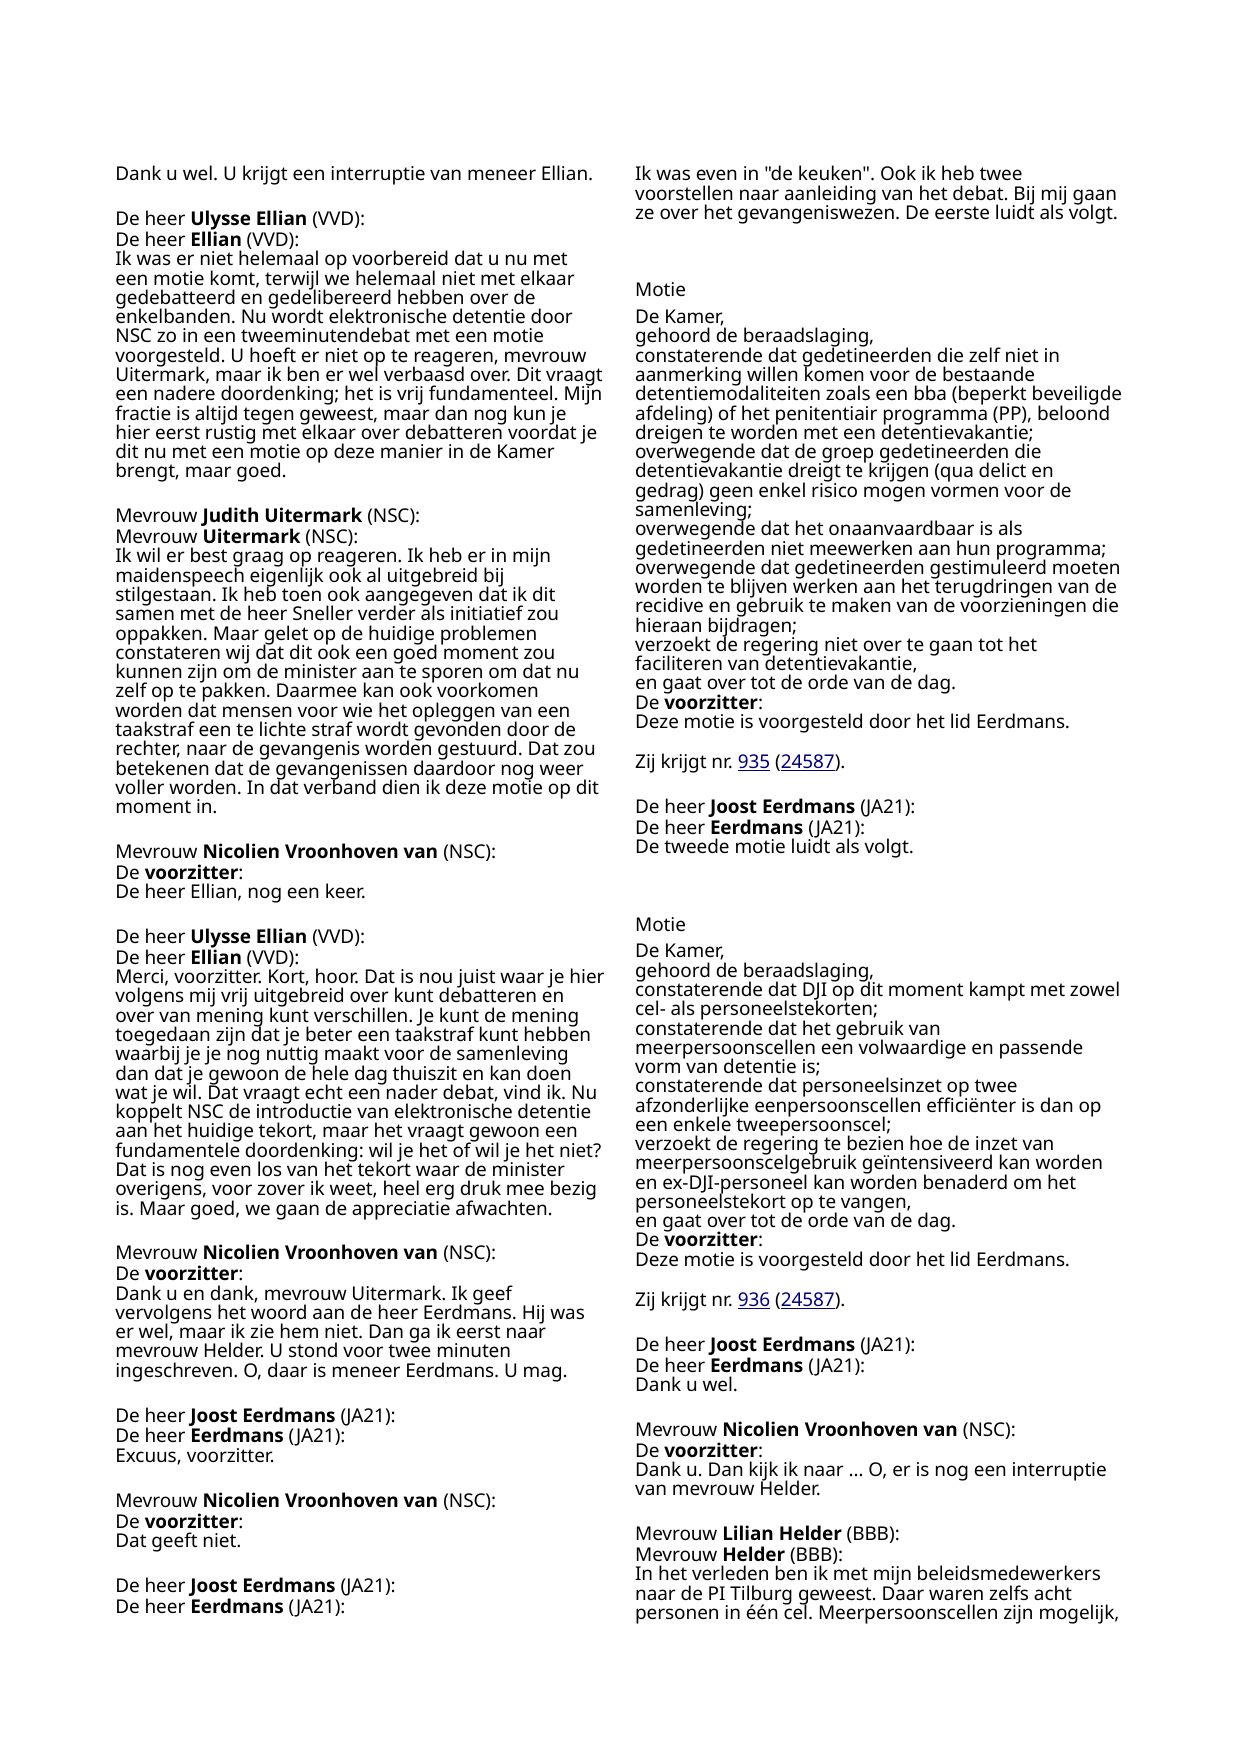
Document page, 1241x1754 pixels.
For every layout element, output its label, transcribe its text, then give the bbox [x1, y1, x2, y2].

text Mevrouw Nicolien Vroonhoven van (NSC): [115, 1487, 605, 1513]
text De heer Joost Eerdmans (JA21): [635, 1331, 1125, 1357]
text constaterende dat DJI op dit moment kampt met zowel cel- als personeelstekorten; [635, 981, 1125, 1019]
text gehoord de beraadslaging, [635, 962, 1125, 981]
text Excuus, voorzitter. [115, 1447, 605, 1466]
text Mevrouw Judith Uitermark (NSC): [115, 502, 605, 528]
text Deze motie is voorgesteld door het lid Eerdmans. [635, 713, 1125, 732]
text Motie [635, 911, 1125, 936]
text De voorzitter: [635, 694, 1125, 713]
text De Kamer, [635, 942, 1125, 962]
text Mevrouw Nicolien Vroonhoven van (NSC): [635, 1416, 1125, 1442]
text Dank u wel. U krijgt een interruptie van meneer Ellian. [115, 165, 605, 184]
text Dank u wel. [635, 1376, 1125, 1395]
text De heer Joost Eerdmans (JA21): [635, 793, 1125, 819]
text Zij krijgt nr. 936 (24587). [635, 1291, 1125, 1310]
text De heer Joost Eerdmans (JA21): [115, 1572, 605, 1598]
text Ik was even in "de keuken". Ook ik heb twee voorstellen naar aanleiding van het debat. Bij mij gaan ze over het gevangeniswezen. De eerste luidt als volgt. [635, 165, 1125, 223]
text overwegende dat het onaanvaardbaar is als gedetineerden niet meewerken aan hun programma; [635, 520, 1125, 559]
text De heer Eerdmans (JA21): [635, 819, 1125, 838]
text De tweede motie luidt als volgt. [635, 838, 1125, 857]
text Mevrouw Helder (BBB): [635, 1546, 1125, 1565]
text De voorzitter: [635, 1231, 1125, 1251]
text Dank u. Dan kijk ik naar … O, er is nog een interruptie van mevrouw Helder. [635, 1461, 1125, 1499]
text De heer Eerdmans (JA21): [115, 1427, 605, 1447]
text Ik wil er best graag op reageren. Ik heb er in mijn maidenspeech eigenlijk ook al uitgebreid bij stilgestaan. Ik heb toen ook aangegeven dat ik dit samen met de heer Sneller verder als initiatief zou oppakken. Maar gelet op de huidige problemen constateren wij dat dit ook een goed moment zou kunnen zijn om de minister aan te sporen om dat nu zelf op te pakken. Daarmee kan ook voorkomen worden dat mensen voor wie het opleggen van een taakstraf een te lichte straf wordt gevonden door de rechter, naar de gevangenis worden gestuurd. Dat zou betekenen dat de gevangenissen daardoor nog weer voller worden. In dat verband dien ik deze motie op dit moment in. [115, 547, 605, 817]
text verzoekt de regering niet over te gaan tot het faciliteren van detentievakantie, [635, 636, 1125, 674]
text constaterende dat het gebruik van meerpersoonscellen een volwaardige en passende vorm van detentie is; [635, 1019, 1125, 1077]
text De heer Eerdmans (JA21): [115, 1598, 605, 1617]
text De voorzitter: [115, 1513, 605, 1532]
text constaterende dat personeelsinzet op twee afzonderlijke eenpersoonscellen efficiënter is dan op een enkele tweepersoonscel; [635, 1077, 1125, 1135]
text In het verleden ben ik met mijn beleidsmedewerkers naar de PI Tilburg geweest. Daar waren zelfs acht personen in één cel. Meerpersoonscellen zijn mogelijk, [635, 1565, 1125, 1623]
text Deze motie is voorgesteld door het lid Eerdmans. [635, 1251, 1125, 1270]
text Merci, voorzitter. Kort, hoor. Dat is nou juist waar je hier volgens mij vrij uitgebreid over kunt debatteren en over van mening kunt verschillen. Je kunt de mening toegedaan zijn dat je beter een taakstraf kunt hebben waarbij je je nog nuttig maakt voor de samenleving dan dat je gewoon de hele dag thuiszit en kan doen wat je wil. Dat vraagt echt een nader debat, vind ik. Nu koppelt NSC de introductie van elektronische detentie aan het huidige tekort, maar het vraagt gewoon een fundamentele doordenking: wil je het of wil je het niet? Dat is nog even los van het tekort waar de minister overigens, voor zover ik weet, heel erg druk mee bezig is. Maar goed, we gaan de appreciatie afwachten. [115, 968, 605, 1219]
text Mevrouw Lilian Helder (BBB): [635, 1520, 1125, 1546]
text Mevrouw Nicolien Vroonhoven van (NSC): [115, 838, 605, 864]
text De voorzitter: [115, 864, 605, 883]
text De heer Ulysse Ellian (VVD): [115, 205, 605, 231]
text Dat geeft niet. [115, 1532, 605, 1551]
text De heer Joost Eerdmans (JA21): [115, 1402, 605, 1427]
text Mevrouw Nicolien Vroonhoven van (NSC): [115, 1239, 605, 1265]
text en gaat over tot de orde van de dag. [635, 1212, 1125, 1231]
text Motie [635, 277, 1125, 302]
text De heer Ellian (VVD): [115, 231, 605, 250]
text De heer Eerdmans (JA21): [635, 1357, 1125, 1376]
text en gaat over tot de orde van de dag. [635, 674, 1125, 694]
text De heer Ulysse Ellian (VVD): [115, 923, 605, 949]
text De heer Ellian, nog een keer. [115, 883, 605, 902]
text Mevrouw Uitermark (NSC): [115, 528, 605, 547]
text Ik was er niet helemaal op voorbereid dat u nu met een motie komt, terwijl we helemaal niet met elkaar gedebatteerd en gedelibereerd hebben over de enkelbanden. Nu wordt elektronische detentie door NSC zo in een tweeminutendebat met een motie voorgesteld. U hoeft er niet op te reageren, mevrouw Uitermark, maar ik ben er wel verbaasd over. Dit vraagt een nadere doordenking; het is vrij fundamenteel. Mijn fractie is altijd tegen geweest, maar dan nog kun je hier eerst rustig met elkaar over debatteren voordat je dit nu met een motie op deze manier in de Kamer brengt, maar goed. [115, 250, 605, 482]
text verzoekt de regering te bezien hoe de inzet van meerpersoonscelgebruik geïntensiveerd kan worden en ex-DJI-personeel kan worden benaderd om het personeelstekort op te vangen, [635, 1135, 1125, 1212]
text De heer Ellian (VVD): [115, 949, 605, 968]
text De Kamer, [635, 308, 1125, 327]
text Zij krijgt nr. 935 (24587). [635, 753, 1125, 772]
text Dank u en dank, mevrouw Uitermark. Ik geef vervolgens het woord aan de heer Eerdmans. Hij was er wel, maar ik zie hem niet. Dan ga ik eerst naar mevrouw Helder. U stond voor twee minuten ingeschreven. O, daar is meneer Eerdmans. U mag. [115, 1284, 605, 1381]
text gehoord de beraadslaging, [635, 327, 1125, 347]
text De voorzitter: [115, 1265, 605, 1284]
text De voorzitter: [635, 1442, 1125, 1461]
text overwegende dat de groep gedetineerden die detentievakantie dreigt te krijgen (qua delict en gedrag) geen enkel risico mogen vormen voor de samenleving; [635, 443, 1125, 520]
text overwegende dat gedetineerden gestimuleerd moeten worden te blijven werken aan het terugdringen van de recidive en gebruik te maken van de voorzieningen die hieraan bijdragen; [635, 559, 1125, 636]
text constaterende dat gedetineerden die zelf niet in aanmerking willen komen voor de bestaande detentiemodaliteiten zoals een bba (beperkt beveiligde afdeling) of het penitentiair programma (PP), beloond dreigen te worden met een detentievakantie; [635, 347, 1125, 443]
